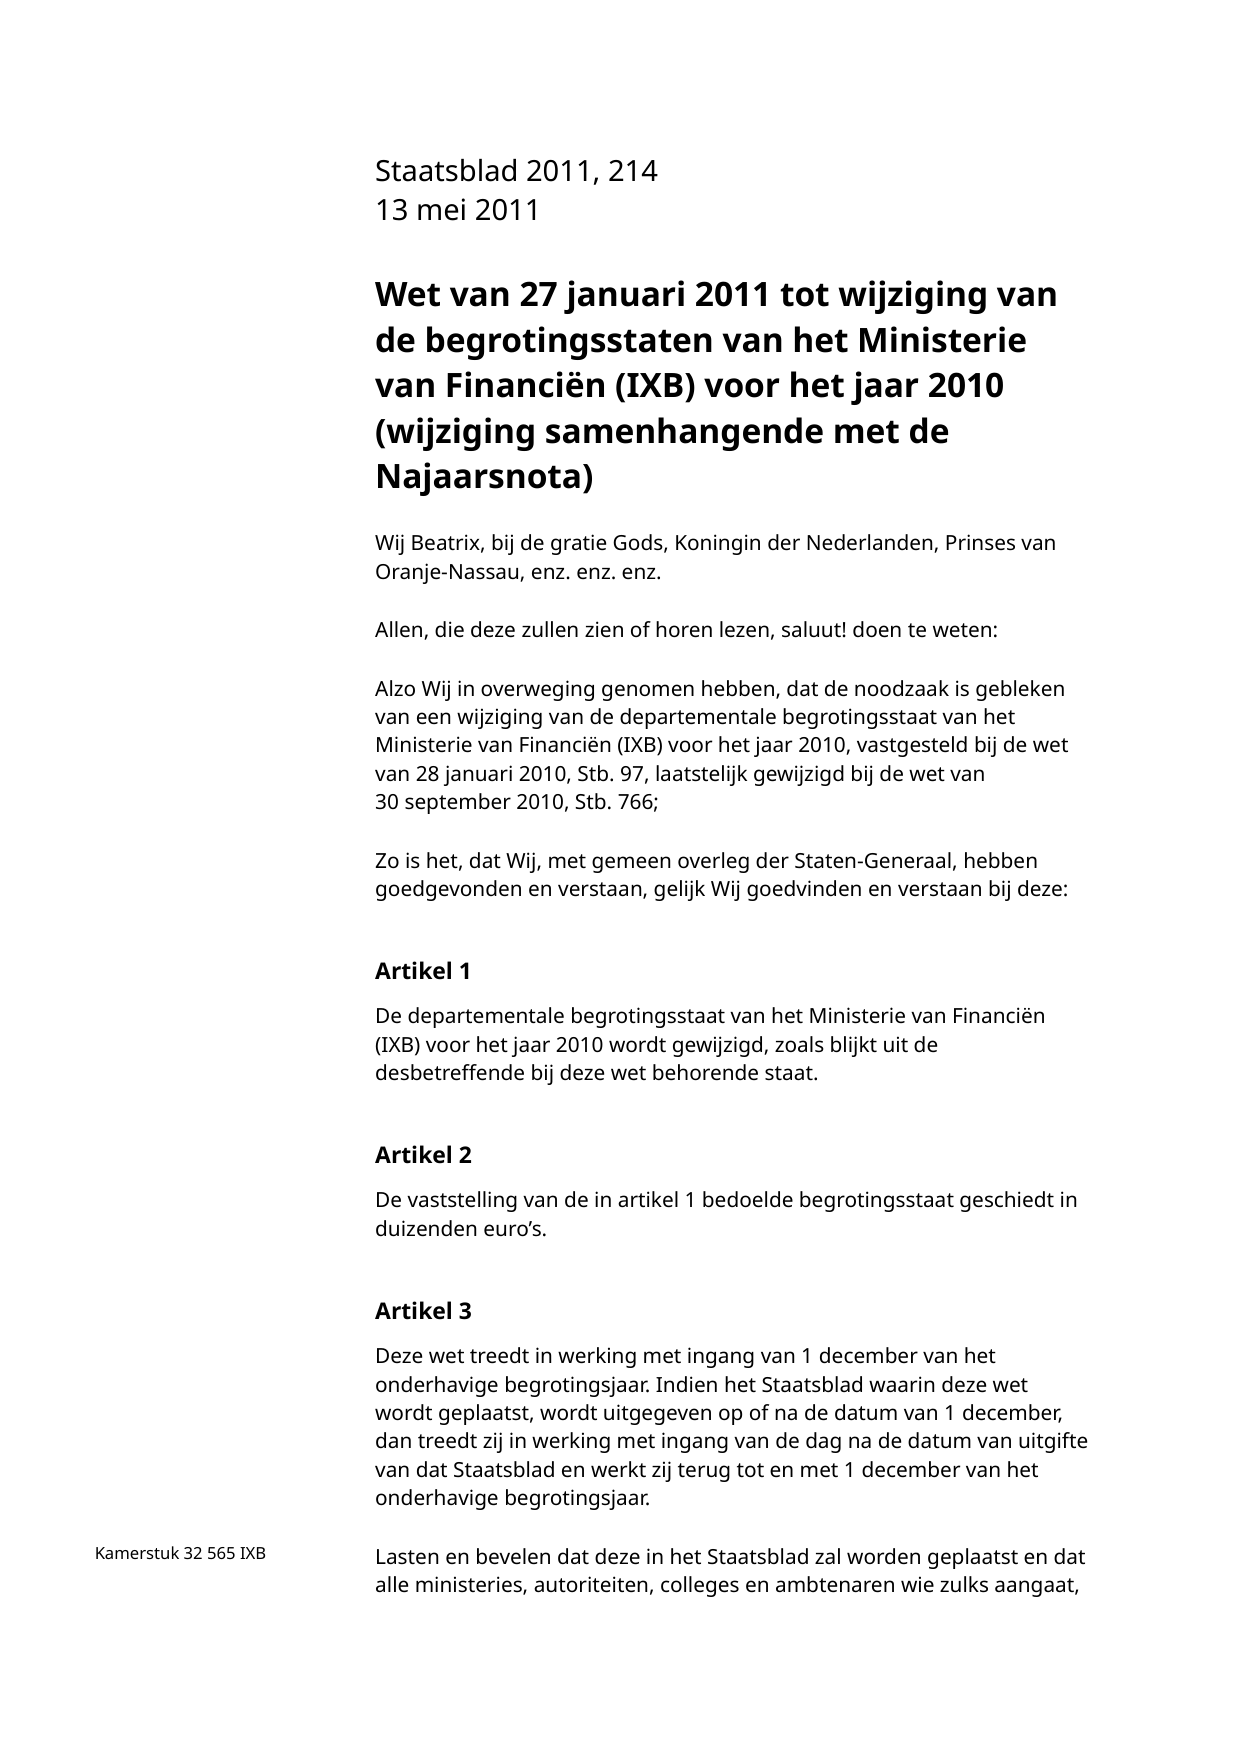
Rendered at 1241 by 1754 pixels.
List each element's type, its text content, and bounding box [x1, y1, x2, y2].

text Lasten en bevelen dat deze in het Staatsblad zal worden geplaatst en dat alle ministeries, autoriteiten, colleges en ambtenaren wie zulks aangaat, [375, 1542, 1090, 1599]
subtitle Artikel 1 [375, 955, 1090, 987]
text Deze wet treedt in werking met ingang van 1 december van het onderhavige begrotingsjaar. Indien het Staatsblad waarin deze wet wordt geplaatst, wordt uitgegeven op of na de datum van 1 december, dan treedt zij in werking met ingang van de dag na de datum van uitgifte van dat Staatsblad en werkt zij terug tot en met 1 december van het onderhavige begrotingsjaar. [375, 1341, 1090, 1512]
text De vaststelling van de in artikel 1 bedoelde begrotingsstaat geschiedt in duizenden euro’s. [375, 1186, 1090, 1242]
text Alzo Wij in overweging genomen hebben, dat de noodzaak is gebleken van een wijziging van de departementale begrotingsstaat van het Ministerie van Financiën (IXB) voor het jaar 2010, vastgesteld bij de wet van 28 januari 2010, Stb. 97, laatstelijk gewijzigd bij de wet van 30 september 2010, Stb. 766; [375, 674, 1090, 816]
text Staatsblad 2011, 214 [375, 150, 1090, 190]
subtitle Artikel 3 [375, 1295, 1090, 1326]
text Wij Beatrix, bij de gratie Gods, Koningin der Nederlanden, Prinses van Oranje-Nassau, enz. enz. enz. [375, 528, 1090, 585]
text Kamerstuk 32 565 IXB [94, 1542, 328, 1564]
text 13 mei 2011 [375, 190, 1090, 229]
subtitle Artikel 2 [375, 1139, 1090, 1171]
text De departementale begrotingsstaat van het Ministerie van Financiën (IXB) voor het jaar 2010 wordt gewijzigd, zoals blijkt uit de desbetreffende bij deze wet behorende staat. [375, 1002, 1090, 1087]
text Allen, die deze zullen zien of horen lezen, saluut! doen te weten: [375, 615, 1090, 644]
text Zo is het, dat Wij, met gemeen overleg der Staten-Generaal, hebben goedgevonden en verstaan, gelijk Wij goedvinden en verstaan bij deze: [375, 846, 1090, 903]
subtitle Wet van 27 januari 2011 tot wijziging van de begrotingsstaten van het Ministerie van Financiën (IXB) voor het jaar 2010 (wijziging samenhangende met de Najaarsnota) [375, 271, 1090, 498]
